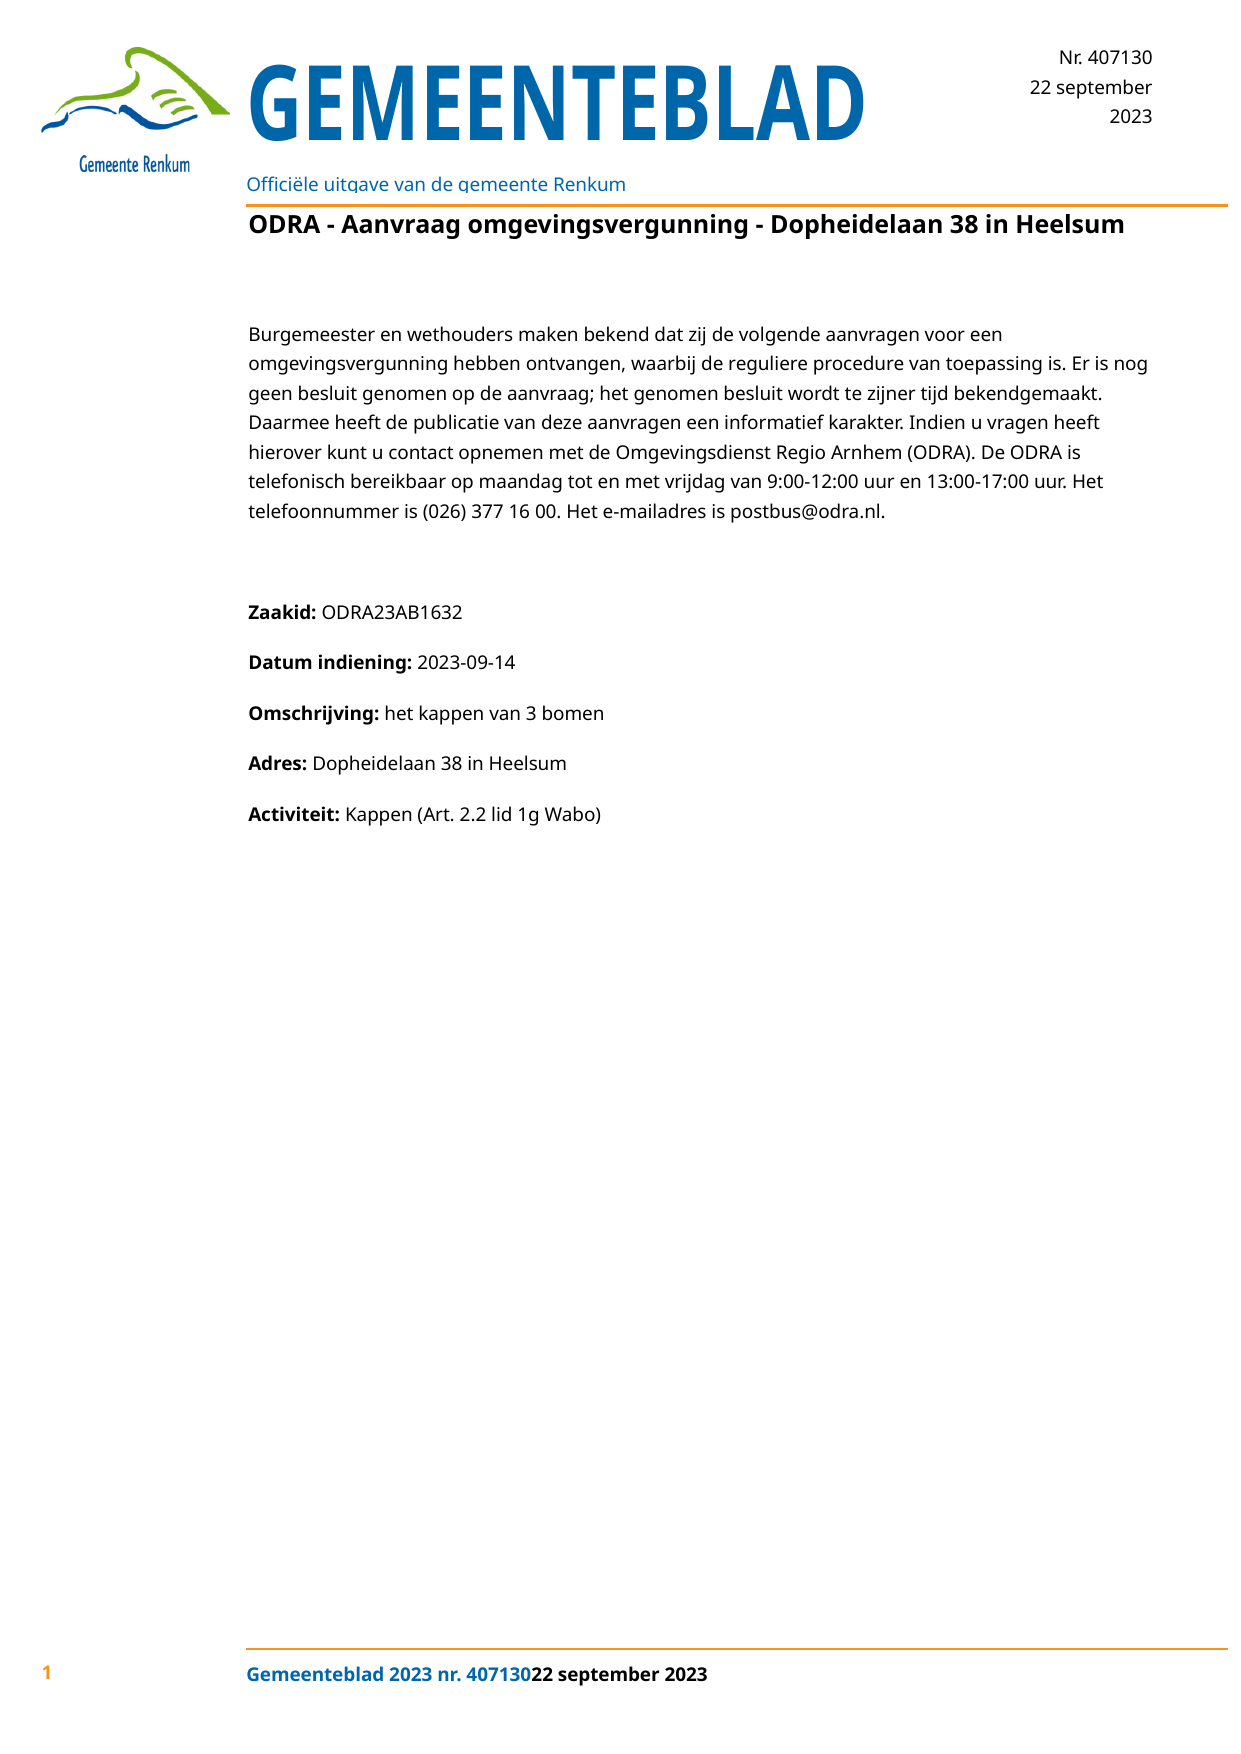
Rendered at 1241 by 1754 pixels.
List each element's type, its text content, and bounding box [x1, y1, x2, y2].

text Burgemeester en wethouders maken bekend dat zij de volgende aanvragen voor een omgevingsvergunning hebben ontvangen, waarbij de reguliere procedure van toepassing is. Er is nog geen besluit genomen op de aanvraag; het genomen besluit wordt te zijner tijd bekendgemaakt. Daarmee heeft de publicatie van deze aanvragen een informatief karakter. Indien u vragen heeft hierover kunt u contact opnemen met de Omgevingsdienst Regio Arnhem (ODRA). De ODRA is telefonisch bereikbaar op maandag tot en met vrijdag van 9:00-12:00 uur en 13:00-17:00 uur. Het telefoonnummer is (026) 377 16 00. Het e-mailadres is postbus@odra.nl. [248, 321, 1152, 524]
text Adres: Dopheidelaan 38 in Heelsum [248, 750, 1152, 776]
picture [41, 47, 231, 172]
text ODRA - Aanvraag omgevingsvergunning - Dopheidelaan 38 in Heelsum [248, 207, 1152, 241]
text Zaakid: ODRA23AB1632 [248, 599, 1152, 625]
text Omschrijving: het kappen van 3 bomen [248, 700, 1152, 726]
text Activiteit: Kappen (Art. 2.2 lid 1g Wabo) [248, 801, 1152, 826]
text Datum indiening: 2023-09-14 [248, 649, 1152, 675]
